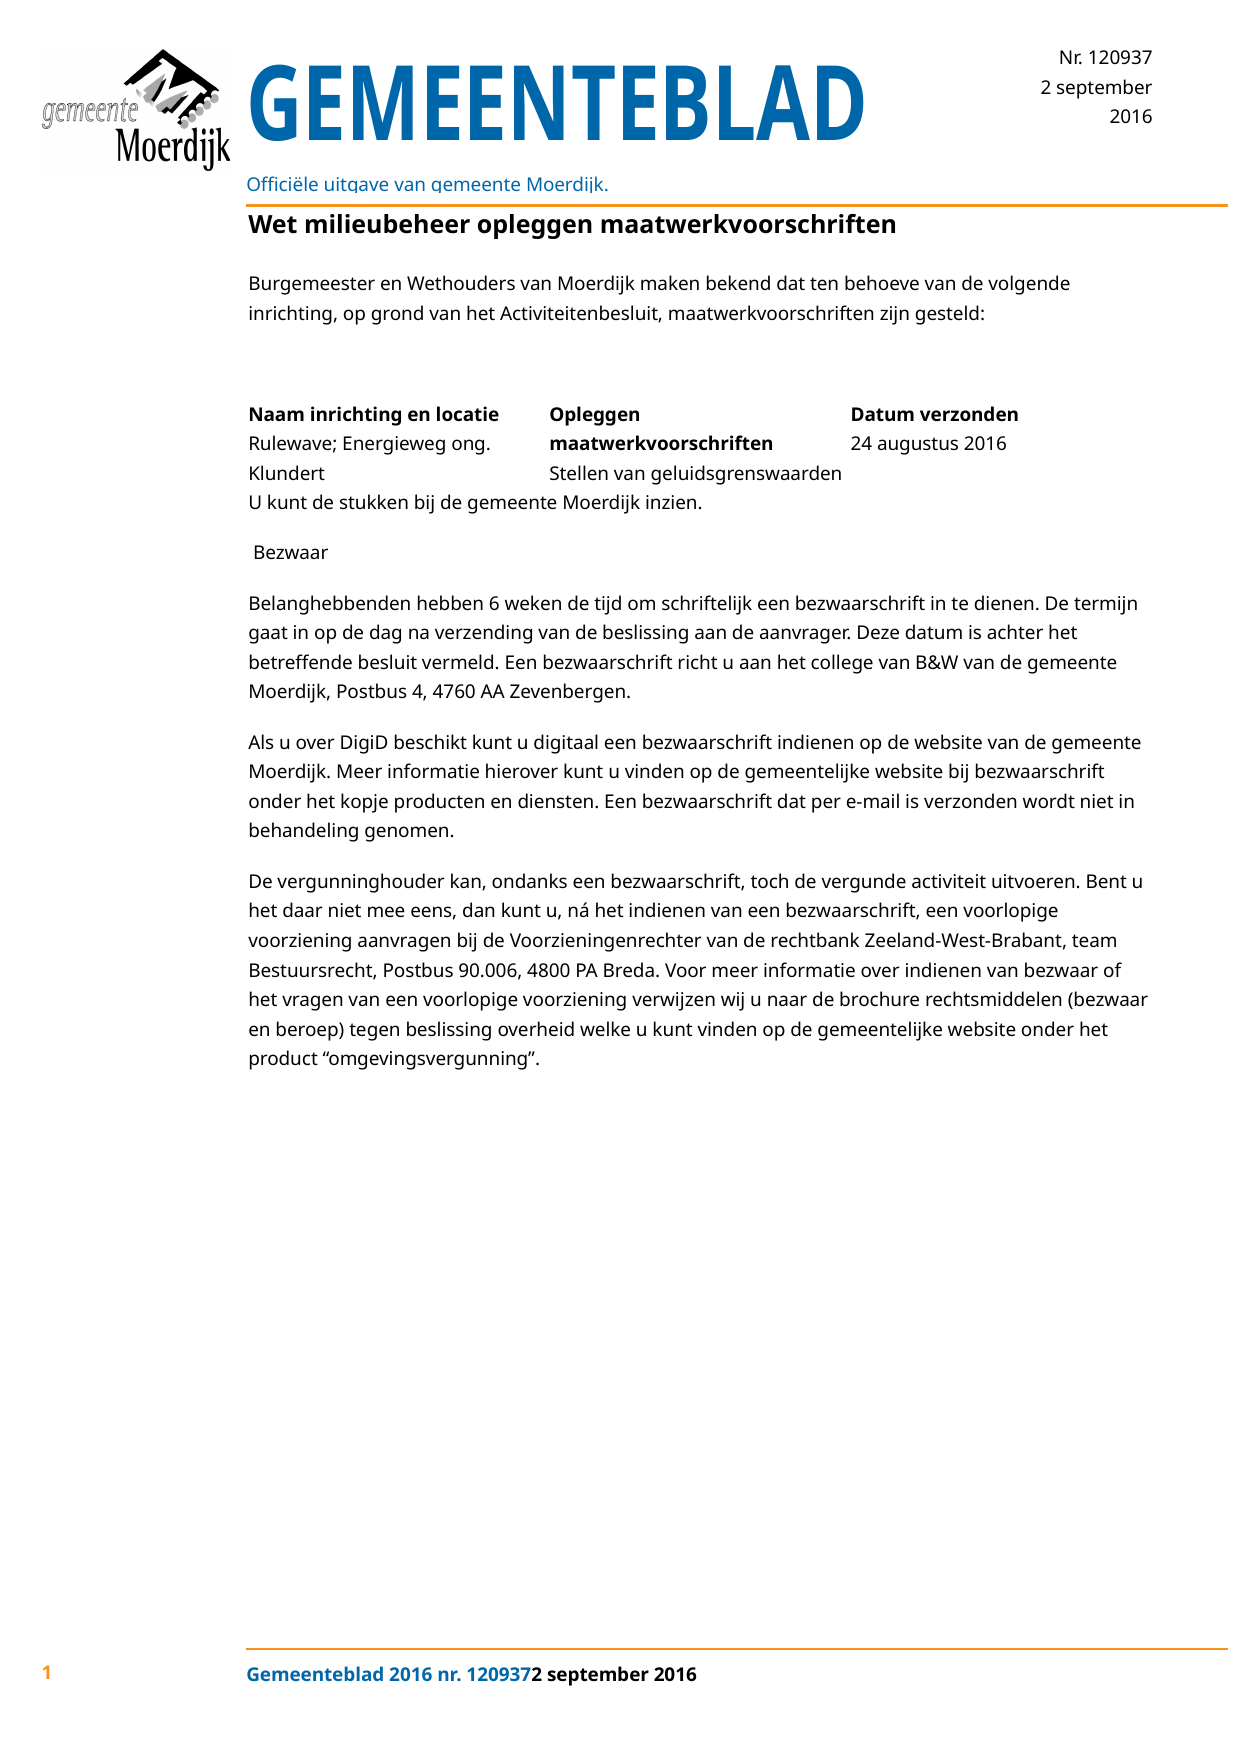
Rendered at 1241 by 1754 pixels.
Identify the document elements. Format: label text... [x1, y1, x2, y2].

text U kunt de stukken bij de gemeente Moerdijk inzien. [248, 489, 1152, 515]
text Als u over DigiD beschikt kunt u digitaal een bezwaarschrift indienen op de website van de gemeente Moerdijk. Meer informatie hierover kunt u vinden op de gemeentelijke website bij bezwaarschrift onder het kopje producten en diensten. Een bezwaarschrift dat per e-mail is verzonden wordt niet in behandeling genomen. [248, 729, 1152, 843]
table_header Opleggen maatwerkvoorschriften Stellen van geluidsgrenswaarden [549, 401, 850, 486]
text De vergunninghouder kan, ondanks een bezwaarschrift, toch de vergunde activiteit uitvoeren. Bent u het daar niet mee eens, dan kunt u, ná het indienen van een bezwaarschrift, een voorlopige voorziening aanvragen bij de Voorzieningenrechter van de rechtbank Zeeland-West-Brabant, team Bestuursrecht, Postbus 90.006, 4800 PA Breda. Voor meer informatie over indienen van bezwaar of het vragen van een voorlopige voorziening verwijzen wij u naar de brochure rechtsmiddelen (bezwaar en beroep) tegen beslissing overheid welke u kunt vinden op de gemeentelijke website onder het product “omgevingsvergunning”. [248, 868, 1152, 1071]
text Bezwaar [248, 539, 1152, 565]
text Burgemeester en Wethouders van Moerdijk maken bekend dat ten behoeve van de volgende inrichting, op grond van het Activiteitenbesluit, maatwerkvoorschriften zijn gesteld: [248, 270, 1152, 326]
text Wet milieubeheer opleggen maatwerkvoorschriften [248, 207, 1152, 241]
picture [41, 47, 231, 172]
table_header Datum verzonden 24 augustus 2016 [850, 401, 1152, 486]
table_header Naam inrichting en locatie Rulewave; Energieweg ong. Klundert [248, 401, 549, 486]
text Belanghebbenden hebben 6 weken de tijd om schriftelijk een bezwaarschrift in te dienen. De termijn gaat in op de dag na verzending van de beslissing aan de aanvrager. Deze datum is achter het betreffende besluit vermeld. Een bezwaarschrift richt u aan het college van B&W van de gemeente Moerdijk, Postbus 4, 4760 AA Zevenbergen. [248, 590, 1152, 704]
